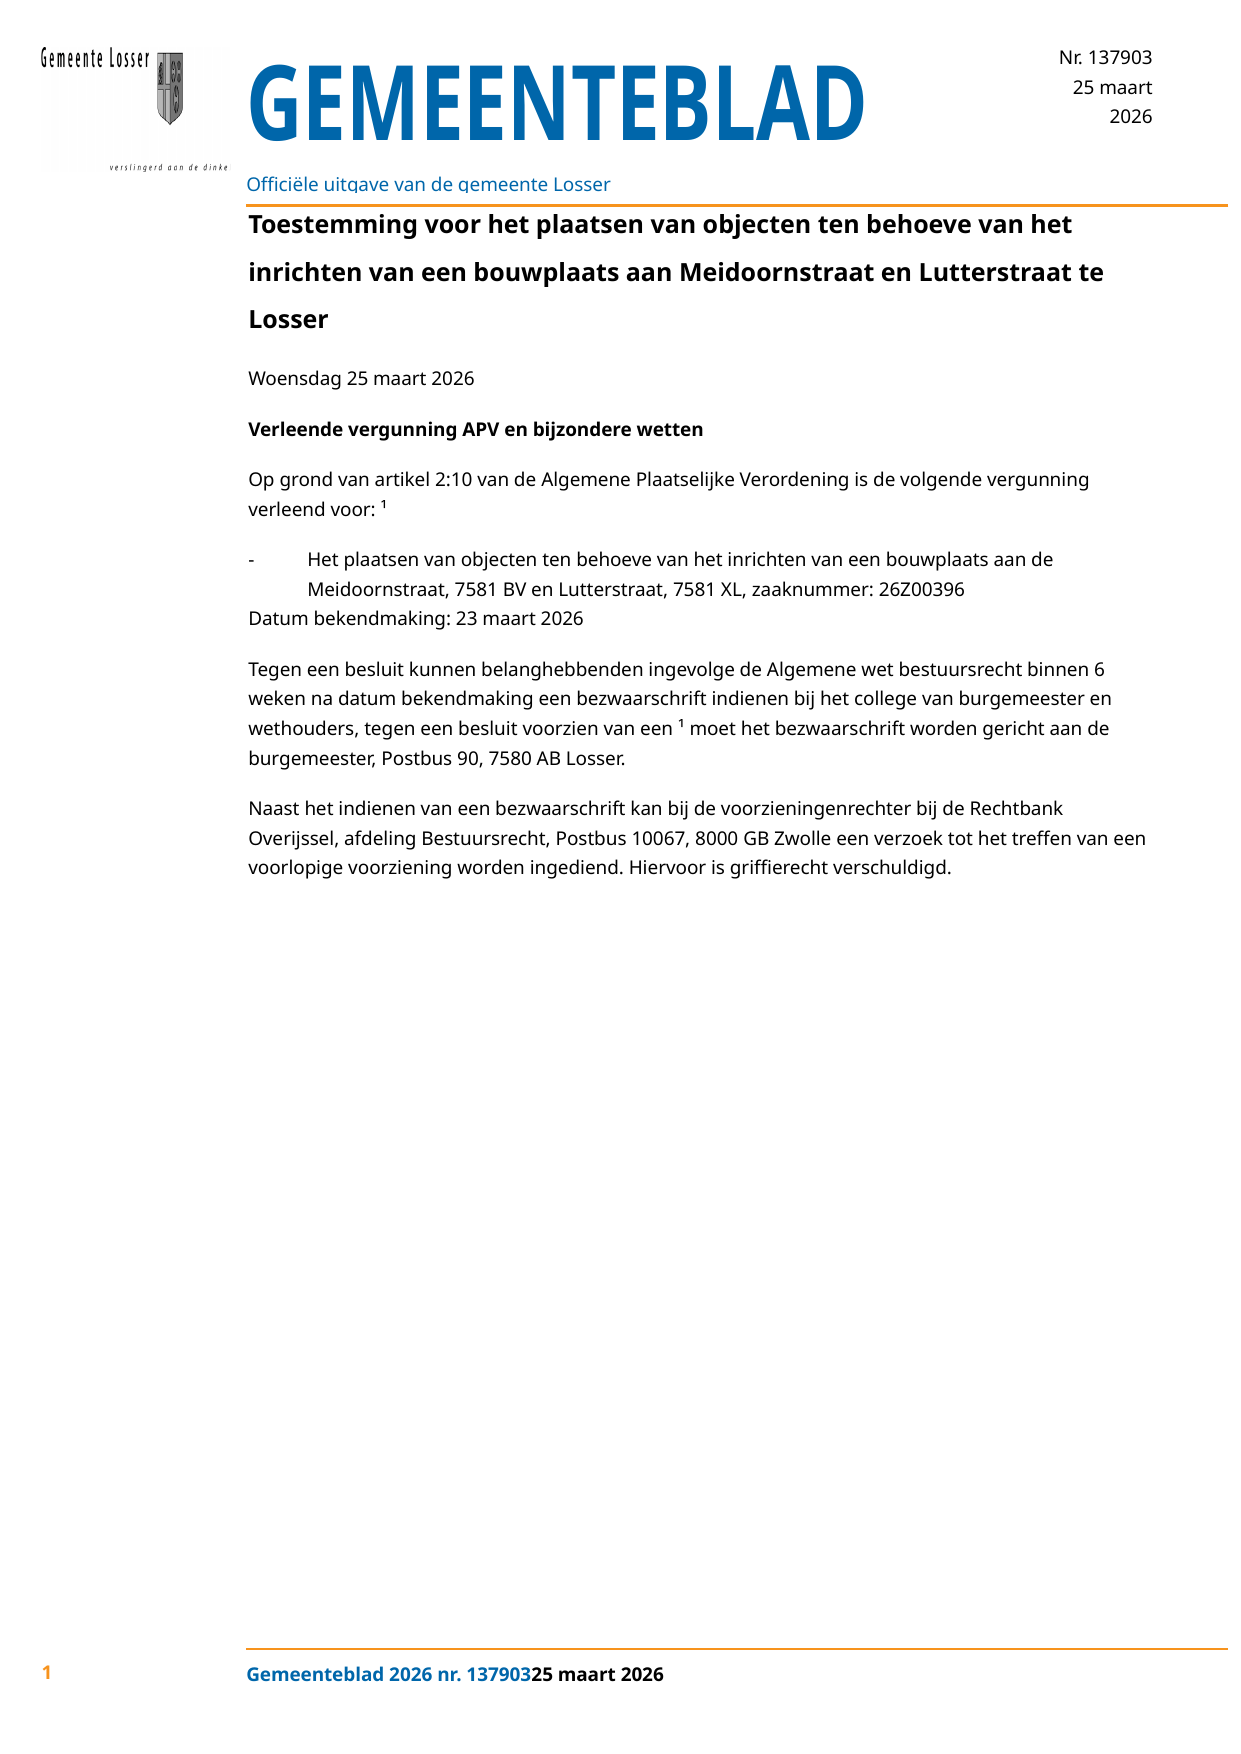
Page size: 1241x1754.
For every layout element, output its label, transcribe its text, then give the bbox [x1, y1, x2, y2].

text Naast het indienen van een bezwaarschrift kan bij de voorzieningenrechter bij de Rechtbank Overijssel, afdeling Bestuursrecht, Postbus 10067, 8000 GB Zwolle een verzoek tot het treffen van een voorlopige voorziening worden ingediend. Hiervoor is griffierecht verschuldigd. [248, 795, 1152, 880]
picture [41, 47, 231, 172]
text Verleende vergunning APV en bijzondere wetten [248, 416, 1152, 442]
text Datum bekendmaking: 23 maart 2026 [248, 606, 1152, 631]
text Woensdag 25 maart 2026 [248, 366, 1152, 391]
list Het plaatsen van objecten ten behoeve van het inrichten van een bouwplaats aan de Meidoornstraat, 7581 BV en Lutterstraat, 7581 XL, zaaknummer: 26Z00396 [248, 546, 1152, 602]
text Toestemming voor het plaatsen van objecten ten behoeve van het inrichten van een bouwplaats aan Meidoornstraat en Lutterstraat te Losser [248, 207, 1152, 336]
text Op grond van artikel 2:10 van de Algemene Plaatselijke Verordening is de volgende vergunning verleend voor: ¹ [248, 466, 1152, 522]
text Tegen een besluit kunnen belanghebbenden ingevolge de Algemene wet bestuursrecht binnen 6 weken na datum bekendmaking een bezwaarschrift indienen bij het college van burgemeester en wethouders, tegen een besluit voorzien van een ¹ moet het bezwaarschrift worden gericht aan de burgemeester, Postbus 90, 7580 AB Losser. [248, 656, 1152, 770]
